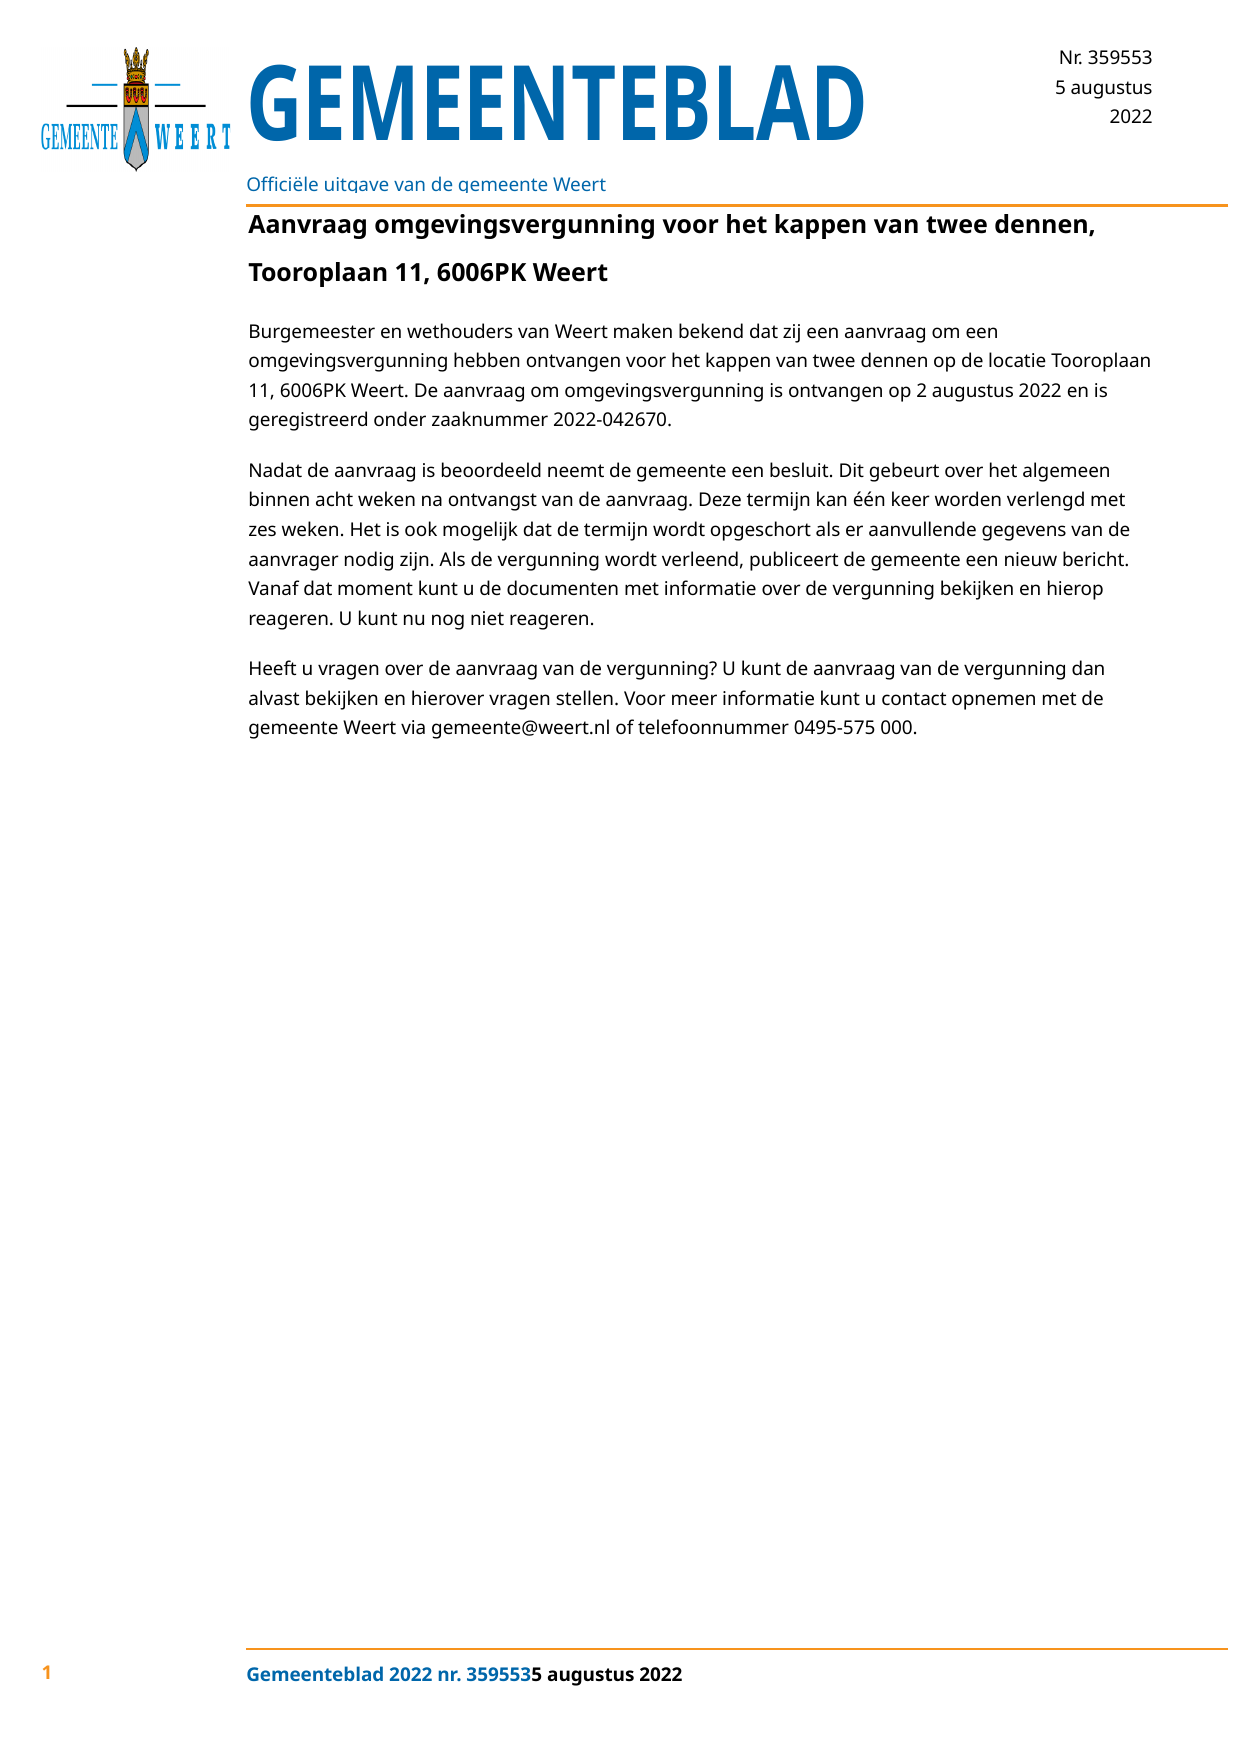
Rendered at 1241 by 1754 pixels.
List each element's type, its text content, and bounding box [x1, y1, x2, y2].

text Nadat de aanvraag is beoordeeld neemt de gemeente een besluit. Dit gebeurt over het algemeen binnen acht weken na ontvangst van de aanvraag. Deze termijn kan één keer worden verlengd met zes weken. Het is ook mogelijk dat de termijn wordt opgeschort als er aanvullende gegevens van de aanvrager nodig zijn. Als de vergunning wordt verleend, publiceert de gemeente een nieuw bericht. Vanaf dat moment kunt u de documenten met informatie over de vergunning bekijken en hierop reageren. U kunt nu nog niet reageren. [248, 457, 1152, 631]
text Heeft u vragen over de aanvraag van de vergunning? U kunt de aanvraag van de vergunning dan alvast bekijken en hierover vragen stellen. Voor meer informatie kunt u contact opnemen met de gemeente Weert via gemeente@weert.nl of telefoonnummer 0495-575 000. [248, 655, 1152, 740]
picture [41, 47, 231, 172]
text Burgemeester en wethouders van Weert maken bekend dat zij een aanvraag om een omgevingsvergunning hebben ontvangen voor het kappen van twee dennen op de locatie Tooroplaan 11, 6006PK Weert. De aanvraag om omgevingsvergunning is ontvangen op 2 augustus 2022 en is geregistreerd onder zaaknummer 2022-042670. [248, 318, 1152, 432]
text Aanvraag omgevingsvergunning voor het kappen van twee dennen, Tooroplaan 11, 6006PK Weert [248, 207, 1152, 288]
